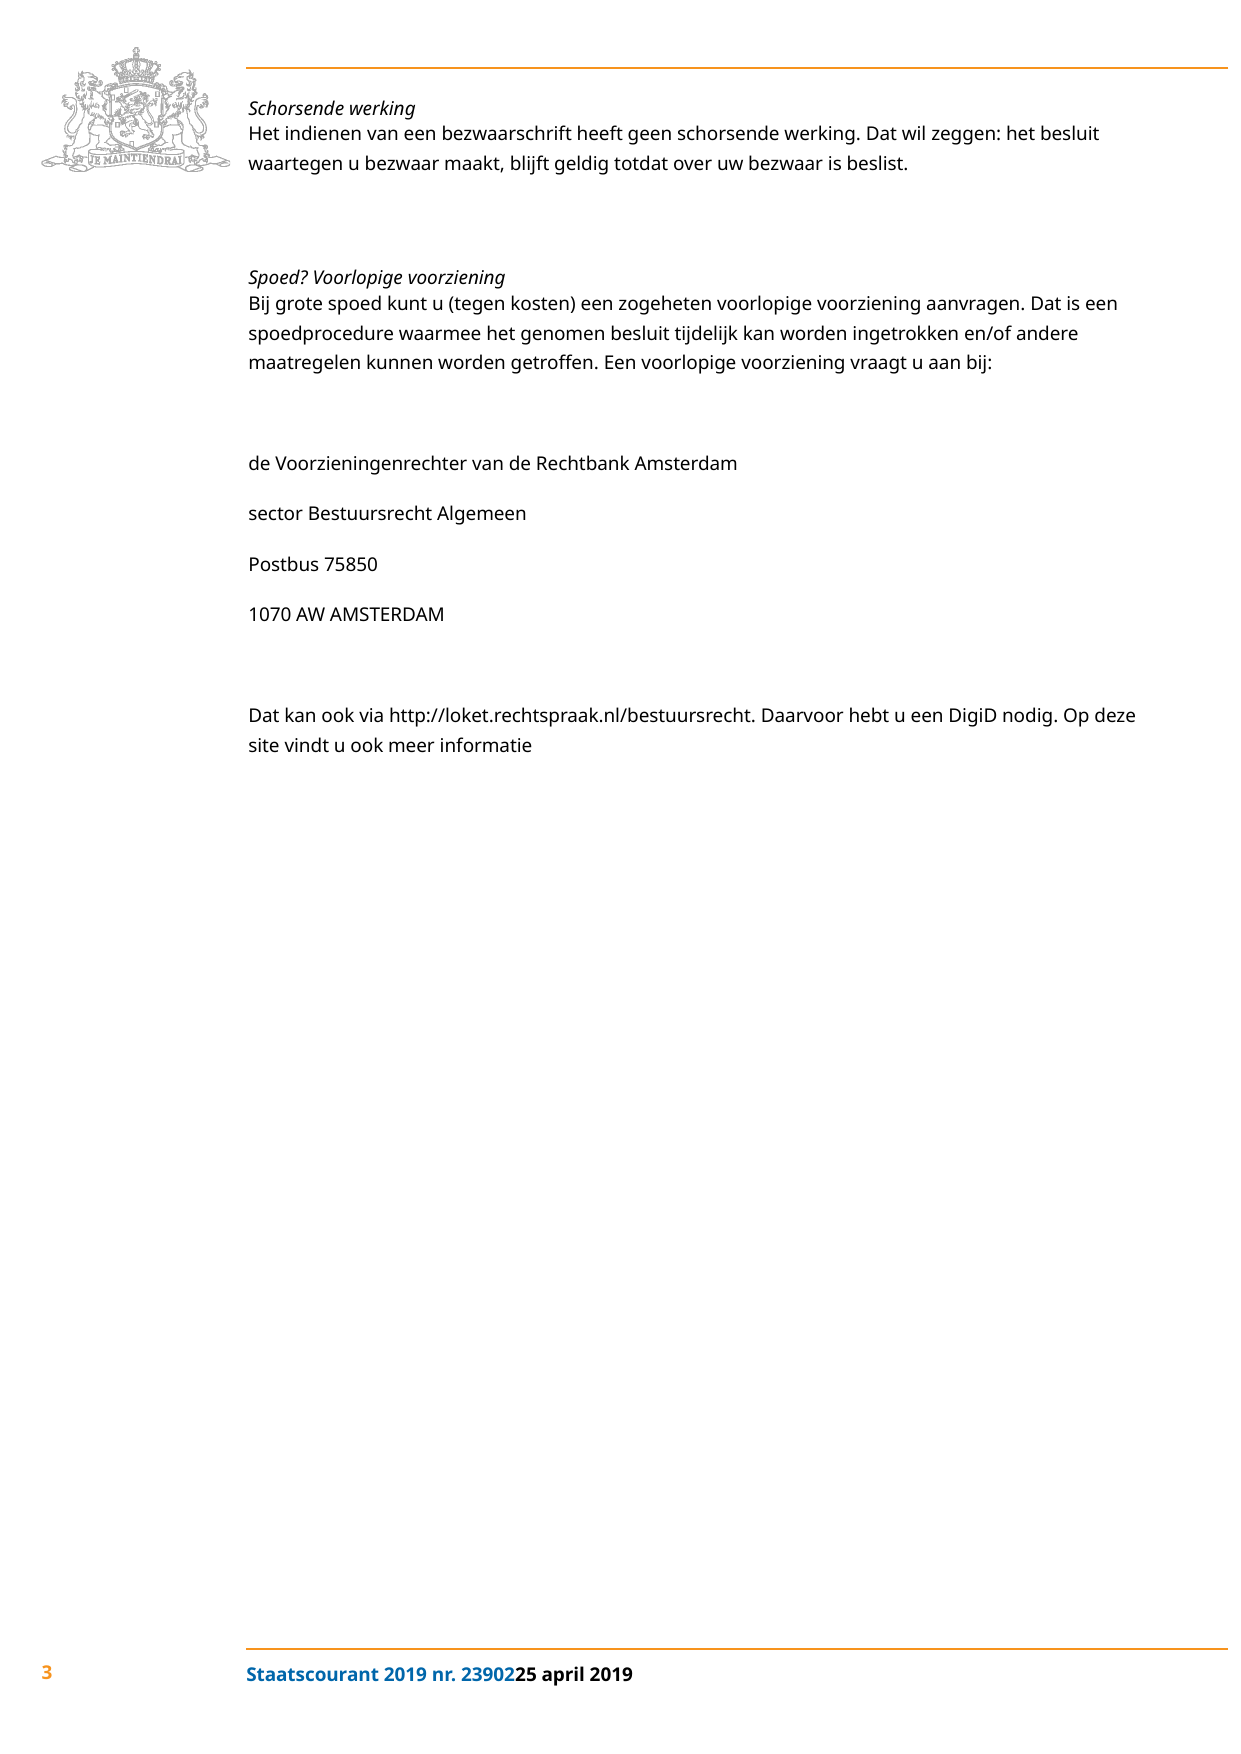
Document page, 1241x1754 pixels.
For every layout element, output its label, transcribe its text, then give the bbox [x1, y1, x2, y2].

text Het indienen van een bezwaarschrift heeft geen schorsende werking. Dat wil zeggen: het besluit waartegen u bezwaar maakt, blijft geldig totdat over uw bezwaar is beslist. [248, 121, 1152, 176]
text Spoed? Voorlopige voorziening [248, 264, 1152, 290]
text Postbus 75850 [248, 551, 1152, 577]
text Bij grote spoed kunt u (tegen kosten) een zogeheten voorlopige voorziening aanvragen. Dat is een spoedprocedure waarmee het genomen besluit tijdelijk kan worden ingetrokken en/of andere maatregelen kunnen worden getroffen. Een voorlopige voorziening vraagt u aan bij: [248, 290, 1152, 375]
text de Voorzieningenrechter van de Rechtbank Amsterdam [248, 450, 1152, 476]
text sector Bestuursrecht Algemeen [248, 501, 1152, 526]
text Dat kan ook via http://loket.rechtspraak.nl/bestuursrecht. Daarvoor hebt u een DigiD nodig. Op deze site vindt u ook meer informatie [248, 702, 1152, 758]
picture [41, 47, 231, 172]
text 1070 AW AMSTERDAM [248, 601, 1152, 627]
text Schorsende werking [248, 95, 1152, 121]
